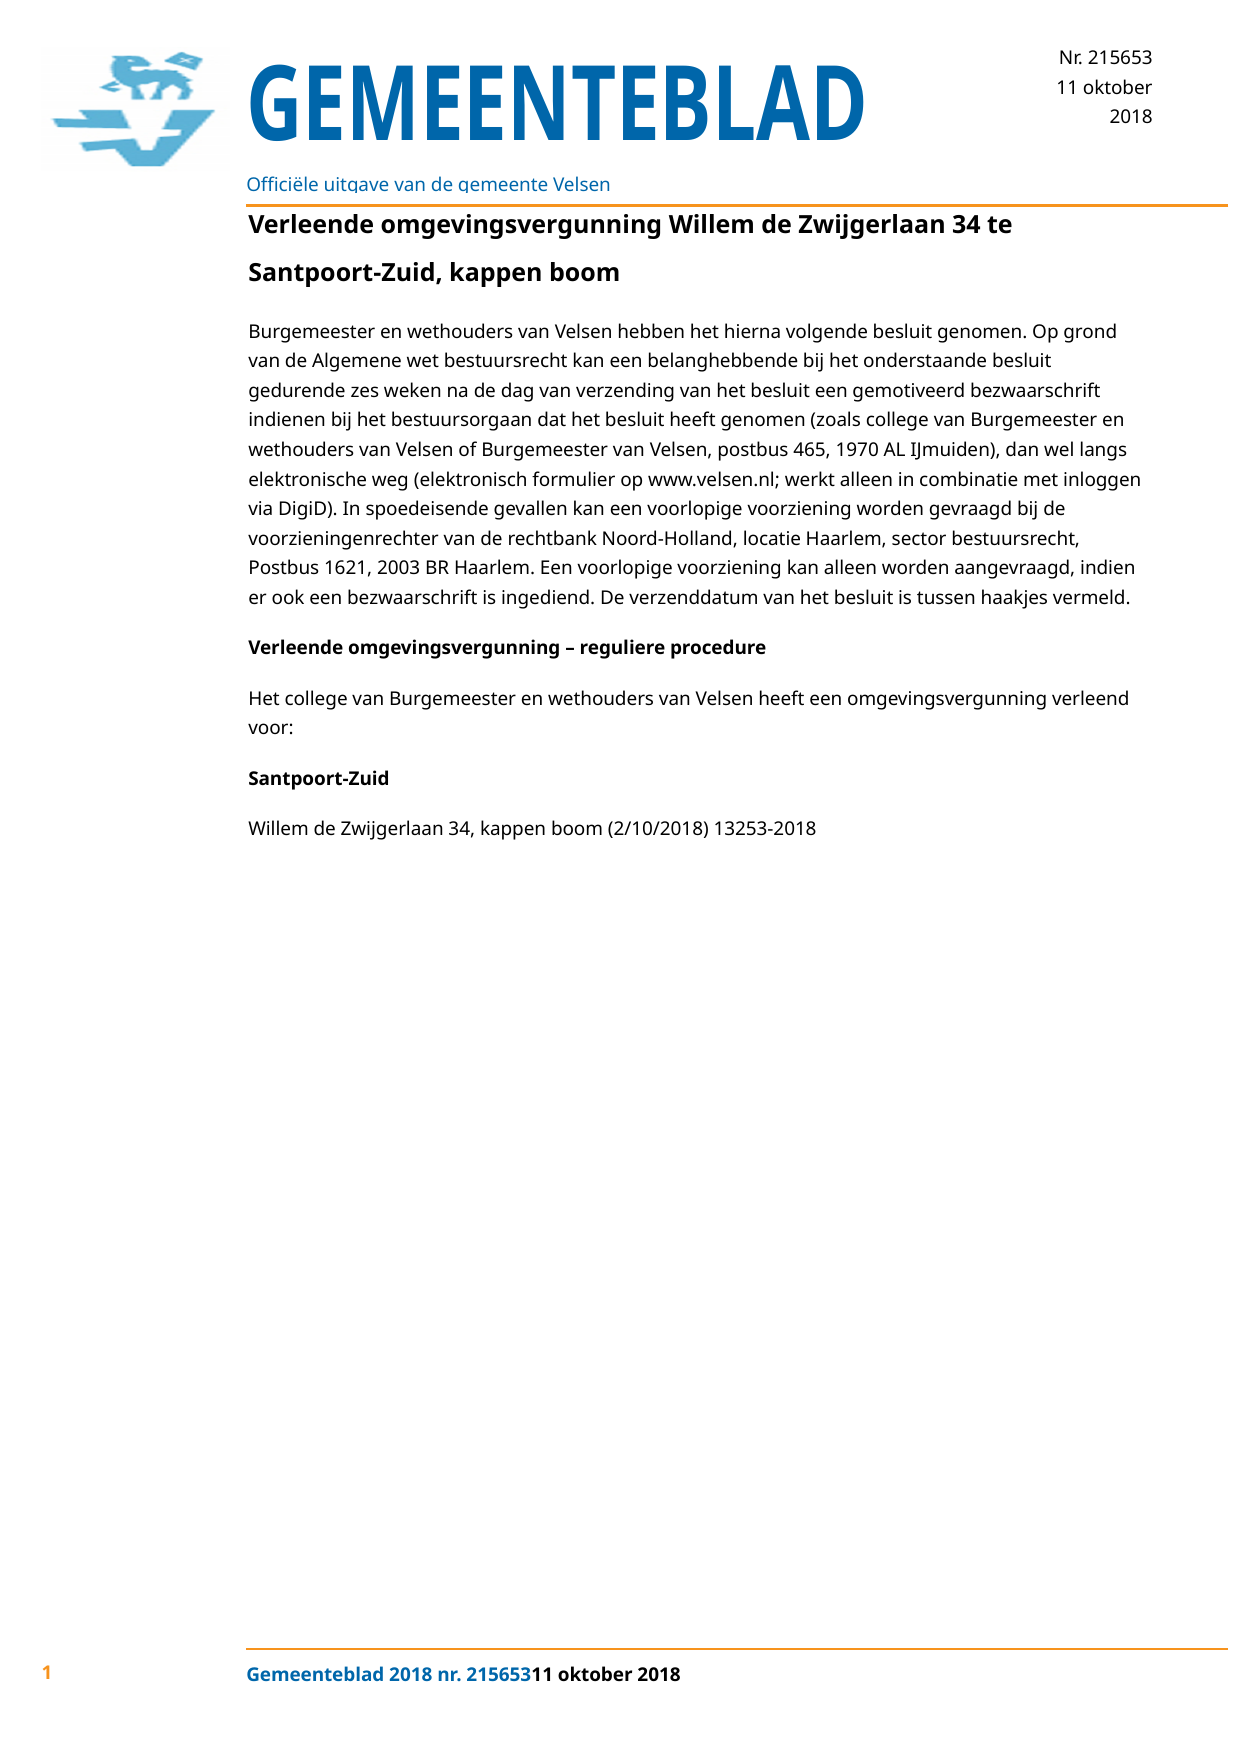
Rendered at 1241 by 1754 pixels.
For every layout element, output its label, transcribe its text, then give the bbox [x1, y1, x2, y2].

text Burgemeester en wethouders van Velsen hebben het hierna volgende besluit genomen. Op grond van de Algemene wet bestuursrecht kan een belanghebbende bij het onderstaande besluit gedurende zes weken na de dag van verzending van het besluit een gemotiveerd bezwaarschrift indienen bij het bestuursorgaan dat het besluit heeft genomen (zoals college van Burgemeester en wethouders van Velsen of Burgemeester van Velsen, postbus 465, 1970 AL IJmuiden), dan wel langs elektronische weg (elektronisch formulier op www.velsen.nl; werkt alleen in combinatie met inloggen via DigiD). In spoedeisende gevallen kan een voorlopige voorziening worden gevraagd bij de voorzieningenrechter van de rechtbank Noord-Holland, locatie Haarlem, sector bestuursrecht, Postbus 1621, 2003 BR Haarlem. Een voorlopige voorziening kan alleen worden aangevraagd, indien er ook een bezwaarschrift is ingediend. De verzenddatum van het besluit is tussen haakjes vermeld. [248, 318, 1152, 610]
text Santpoort-Zuid [248, 765, 1152, 791]
text Willem de Zwijgerlaan 34, kappen boom (2/10/2018) 13253-2018 [248, 815, 1152, 841]
text Verleende omgevingsvergunning – reguliere procedure [248, 634, 1152, 660]
text Verleende omgevingsvergunning Willem de Zwijgerlaan 34 te Santpoort-Zuid, kappen boom [248, 207, 1152, 288]
picture [41, 47, 231, 172]
text Het college van Burgemeester en wethouders van Velsen heeft een omgevingsvergunning verleend voor: [248, 685, 1152, 740]
